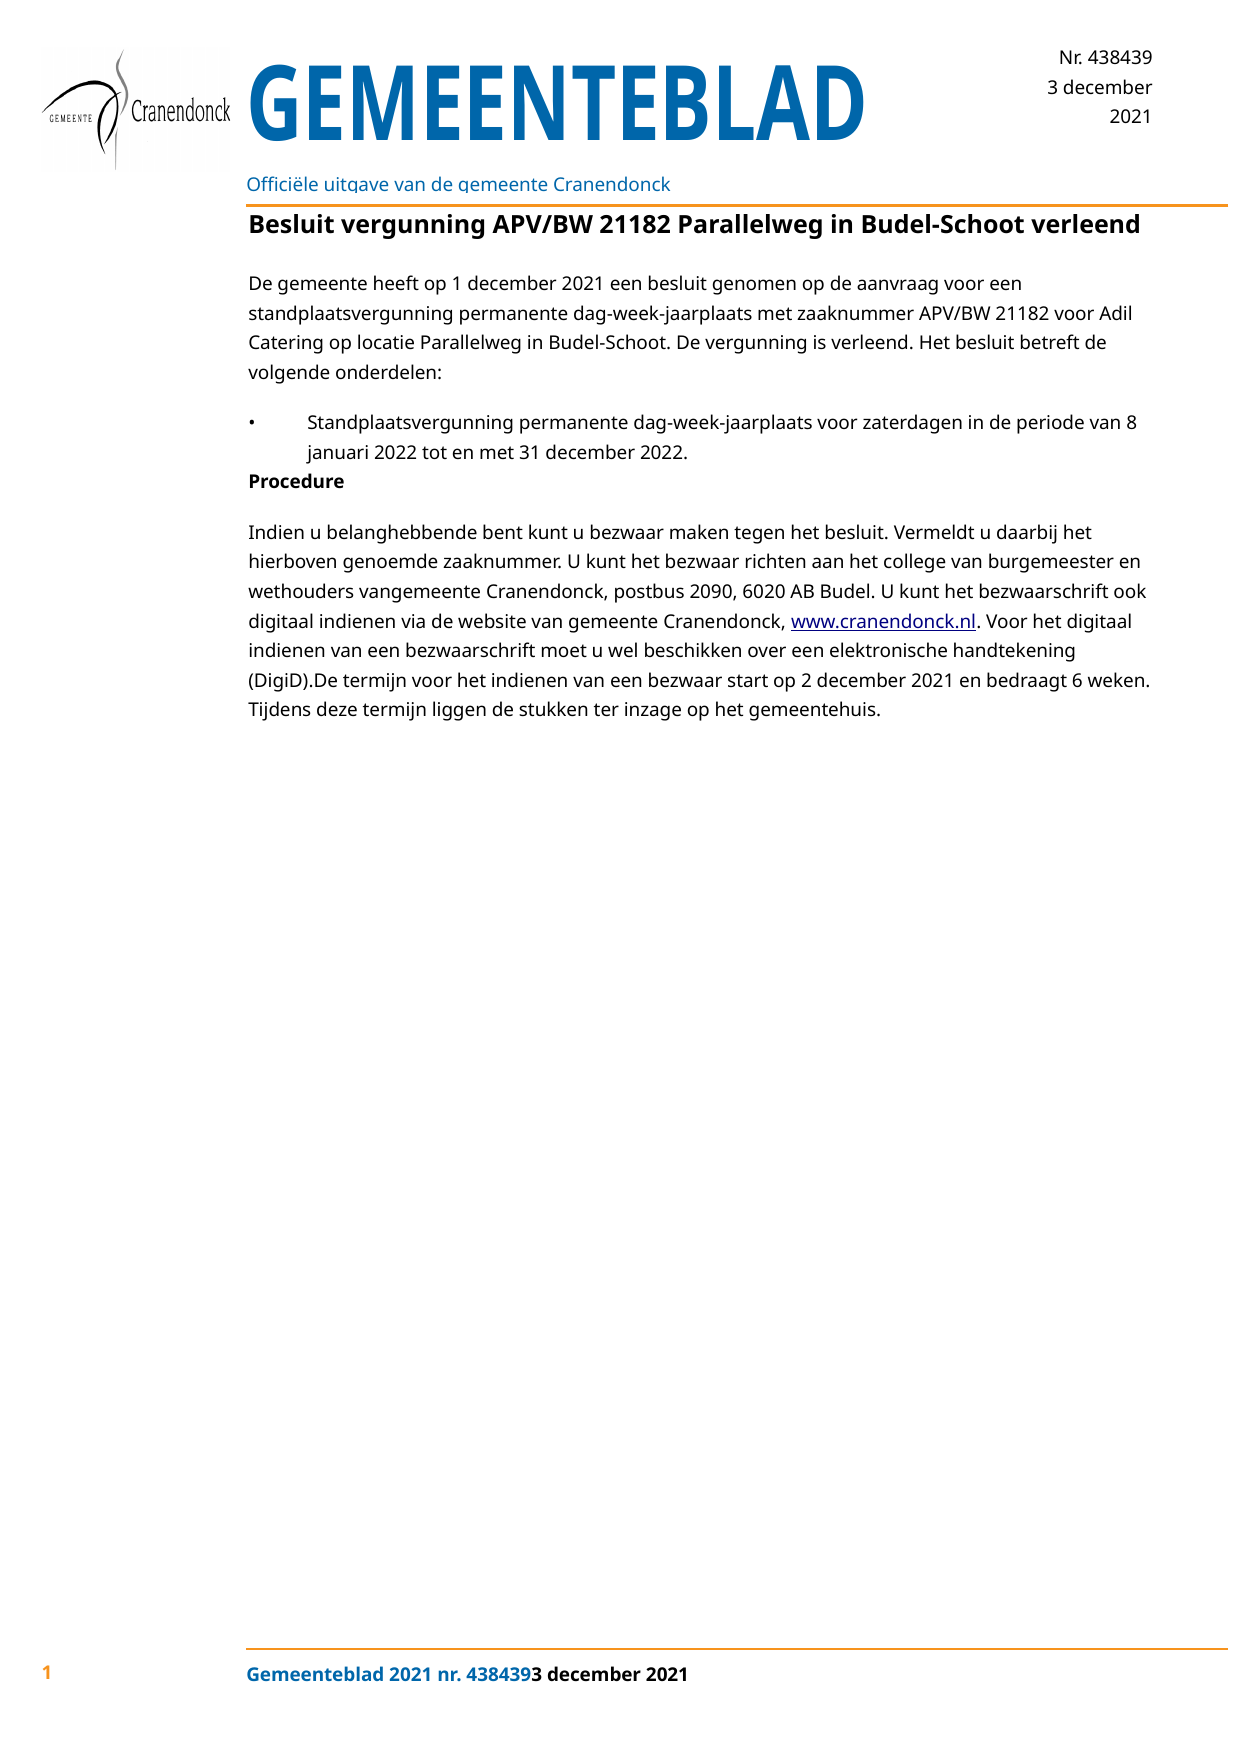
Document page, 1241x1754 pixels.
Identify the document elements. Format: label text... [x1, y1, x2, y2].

text Procedure [248, 469, 1152, 494]
list Standplaatsvergunning permanente dag-week-jaarplaats voor zaterdagen in de periode van 8 januari 2022 tot en met 31 december 2022. [248, 409, 1152, 465]
text De gemeente heeft op 1 december 2021 een besluit genomen op de aanvraag voor een standplaatsvergunning permanente dag-week-jaarplaats met zaaknummer APV/BW 21182 voor Adil Catering op locatie Parallelweg in Budel-Schoot. De vergunning is verleend. Het besluit betreft de volgende onderdelen: [248, 270, 1152, 385]
text Indien u belanghebbende bent kunt u bezwaar maken tegen het besluit. Vermeldt u daarbij het hierboven genoemde zaaknummer. U kunt het bezwaar richten aan het college van burgemeester en wethouders vangemeente Cranendonck, postbus 2090, 6020 AB Budel. U kunt het bezwaarschrift ook digitaal indienen via de website van gemeente Cranendonck, www.cranendonck.nl. Voor het digitaal indienen van een bezwaarschrift moet u wel beschikken over een elektronische handtekening (DigiD).De termijn voor het indienen van een bezwaar start op 2 december 2021 en bedraagt 6 weken. Tijdens deze termijn liggen de stukken ter inzage op het gemeentehuis. [248, 519, 1152, 722]
text Besluit vergunning APV/BW 21182 Parallelweg in Budel-Schoot verleend [248, 207, 1152, 241]
picture [41, 47, 231, 172]
